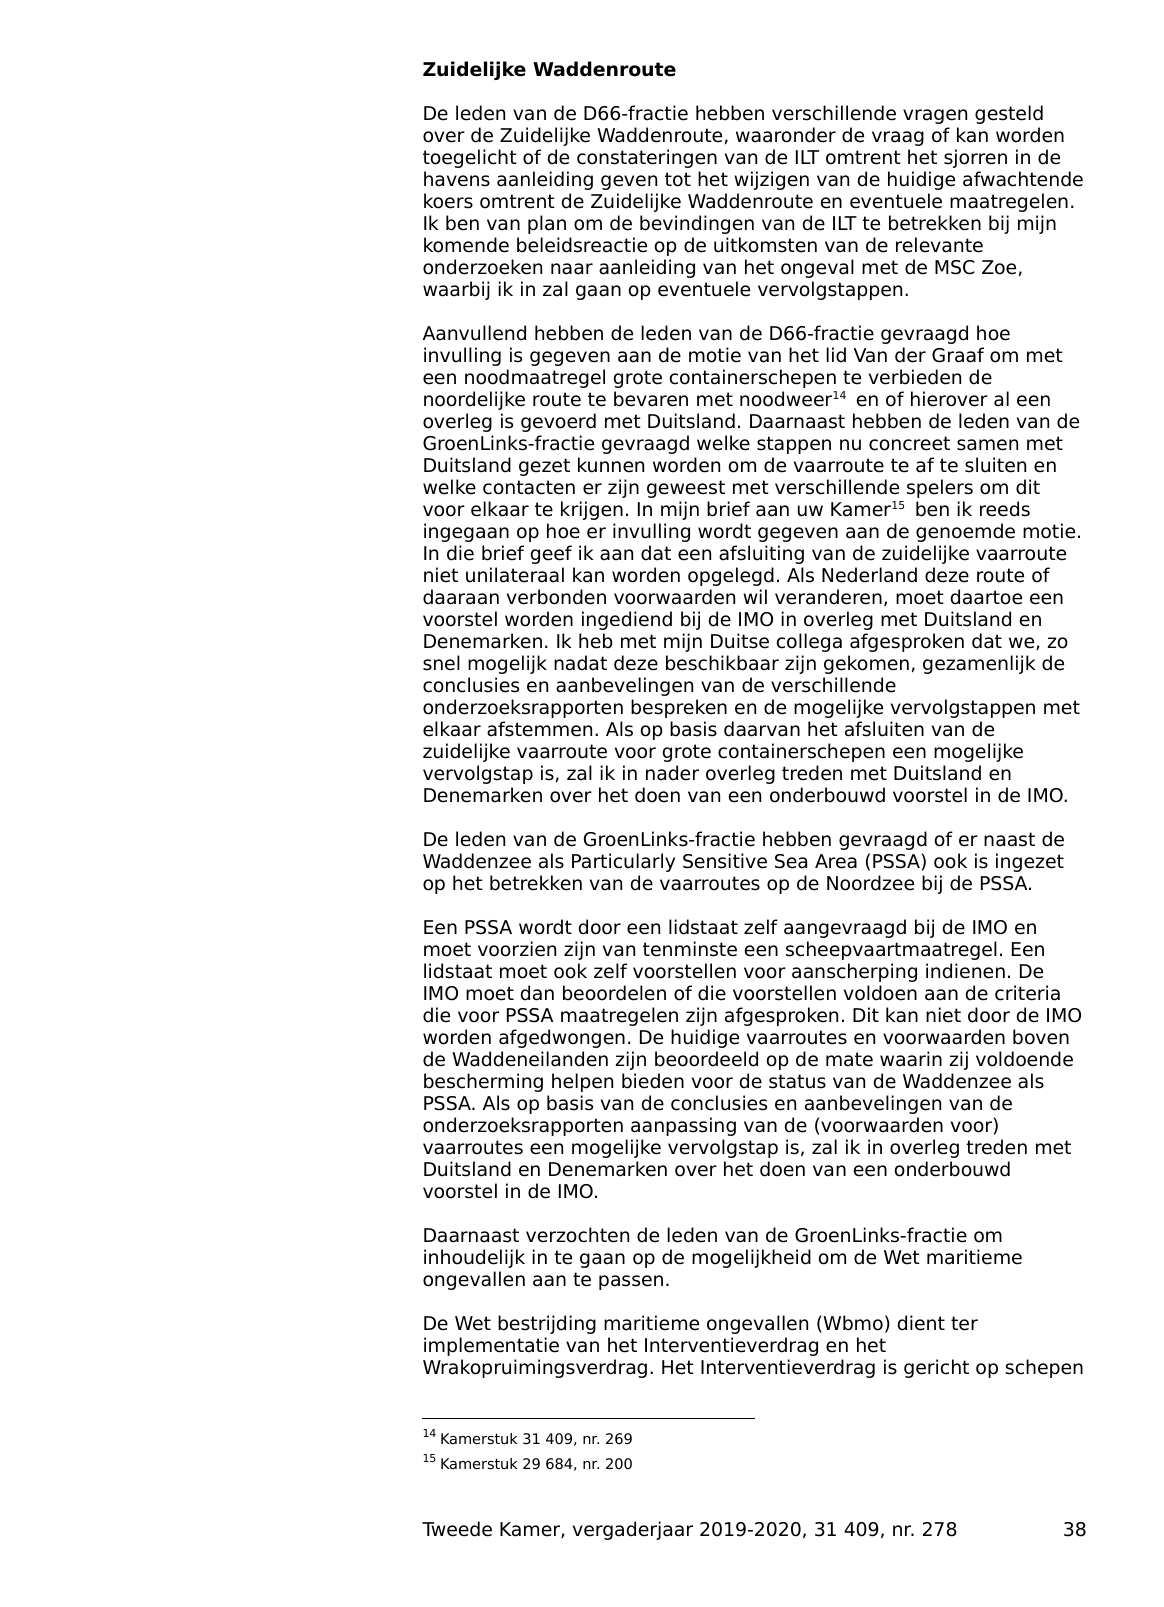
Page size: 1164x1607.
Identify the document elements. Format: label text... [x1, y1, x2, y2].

text De leden van de GroenLinks-fractie hebben gevraagd of er naast de Waddenzee als Particularly Sensitive Sea Area (PSSA) ook is ingezet op het betrekken van de vaarroutes op de Noordzee bij de PSSA. [422, 829, 1087, 895]
text De Wet bestrijding maritieme ongevallen (Wbmo) dient ter implementatie van het Interventieverdrag en het Wrakopruimingsverdrag. Het Interventieverdrag is gericht op schepen [422, 1313, 1087, 1379]
text Kamerstuk 29 684, nr. 200 [422, 1452, 1087, 1474]
text Kamerstuk 31 409, nr. 269 [422, 1427, 1087, 1449]
text Daarnaast verzochten de leden van de GroenLinks-fractie om inhoudelijk in te gaan op de mogelijkheid om de Wet maritieme ongevallen aan te passen. [422, 1225, 1087, 1291]
subtitle Zuidelijke Waddenroute [422, 59, 1087, 81]
text De leden van de D66-fractie hebben verschillende vragen gesteld over de Zuidelijke Waddenroute, waaronder de vraag of kan worden toegelicht of de constateringen van de ILT omtrent het sjorren in de havens aanleiding geven tot het wijzigen van de huidige afwachtende koers omtrent de Zuidelijke Waddenroute en eventuele maatregelen. Ik ben van plan om de bevindingen van de ILT te betrekken bij mijn komende beleidsreactie op de uitkomsten van de relevante onderzoeken naar aanleiding van het ongeval met de MSC Zoe, waarbij ik in zal gaan op eventuele vervolgstappen. [422, 103, 1087, 301]
text Een PSSA wordt door een lidstaat zelf aangevraagd bij de IMO en moet voorzien zijn van tenminste een scheepvaartmaatregel. Een lidstaat moet ook zelf voorstellen voor aanscherping indienen. De IMO moet dan beoordelen of die voorstellen voldoen aan de criteria die voor PSSA maatregelen zijn afgesproken. Dit kan niet door de IMO worden afgedwongen. De huidige vaarroutes en voorwaarden boven de Waddeneilanden zijn beoordeeld op de mate waarin zij voldoende bescherming helpen bieden voor de status van de Waddenzee als PSSA. Als op basis van de conclusies en aanbevelingen van de onderzoeksrapporten aanpassing van de (voorwaarden voor) vaarroutes een mogelijke vervolgstap is, zal ik in overleg treden met Duitsland en Denemarken over het doen van een onderbouwd voorstel in de IMO. [422, 917, 1087, 1203]
text Aanvullend hebben de leden van de D66-fractie gevraagd hoe invulling is gegeven aan de motie van het lid Van der Graaf om met een noodmaatregel grote containerschepen te verbieden de noordelijke route te bevaren met noodweer en of hierover al een overleg is gevoerd met Duitsland. Daarnaast hebben de leden van de GroenLinks-fractie gevraagd welke stappen nu concreet samen met Duitsland gezet kunnen worden om de vaarroute te af te sluiten en welke contacten er zijn geweest met verschillende spelers om dit voor elkaar te krijgen. In mijn brief aan uw Kamer ben ik reeds ingegaan op hoe er invulling wordt gegeven aan de genoemde motie. In die brief geef ik aan dat een afsluiting van de zuidelijke vaarroute niet unilateraal kan worden opgelegd. Als Nederland deze route of daaraan verbonden voorwaarden wil veranderen, moet daartoe een voorstel worden ingediend bij de IMO in overleg met Duitsland en Denemarken. Ik heb met mijn Duitse collega afgesproken dat we, zo snel mogelijk nadat deze beschikbaar zijn gekomen, gezamenlijk de conclusies en aanbevelingen van de verschillende onderzoeksrapporten bespreken en de mogelijke vervolgstappen met elkaar afstemmen. Als op basis daarvan het afsluiten van de zuidelijke vaarroute voor grote containerschepen een mogelijke vervolgstap is, zal ik in nader overleg treden met Duitsland en Denemarken over het doen van een onderbouwd voorstel in de IMO. [422, 323, 1087, 807]
